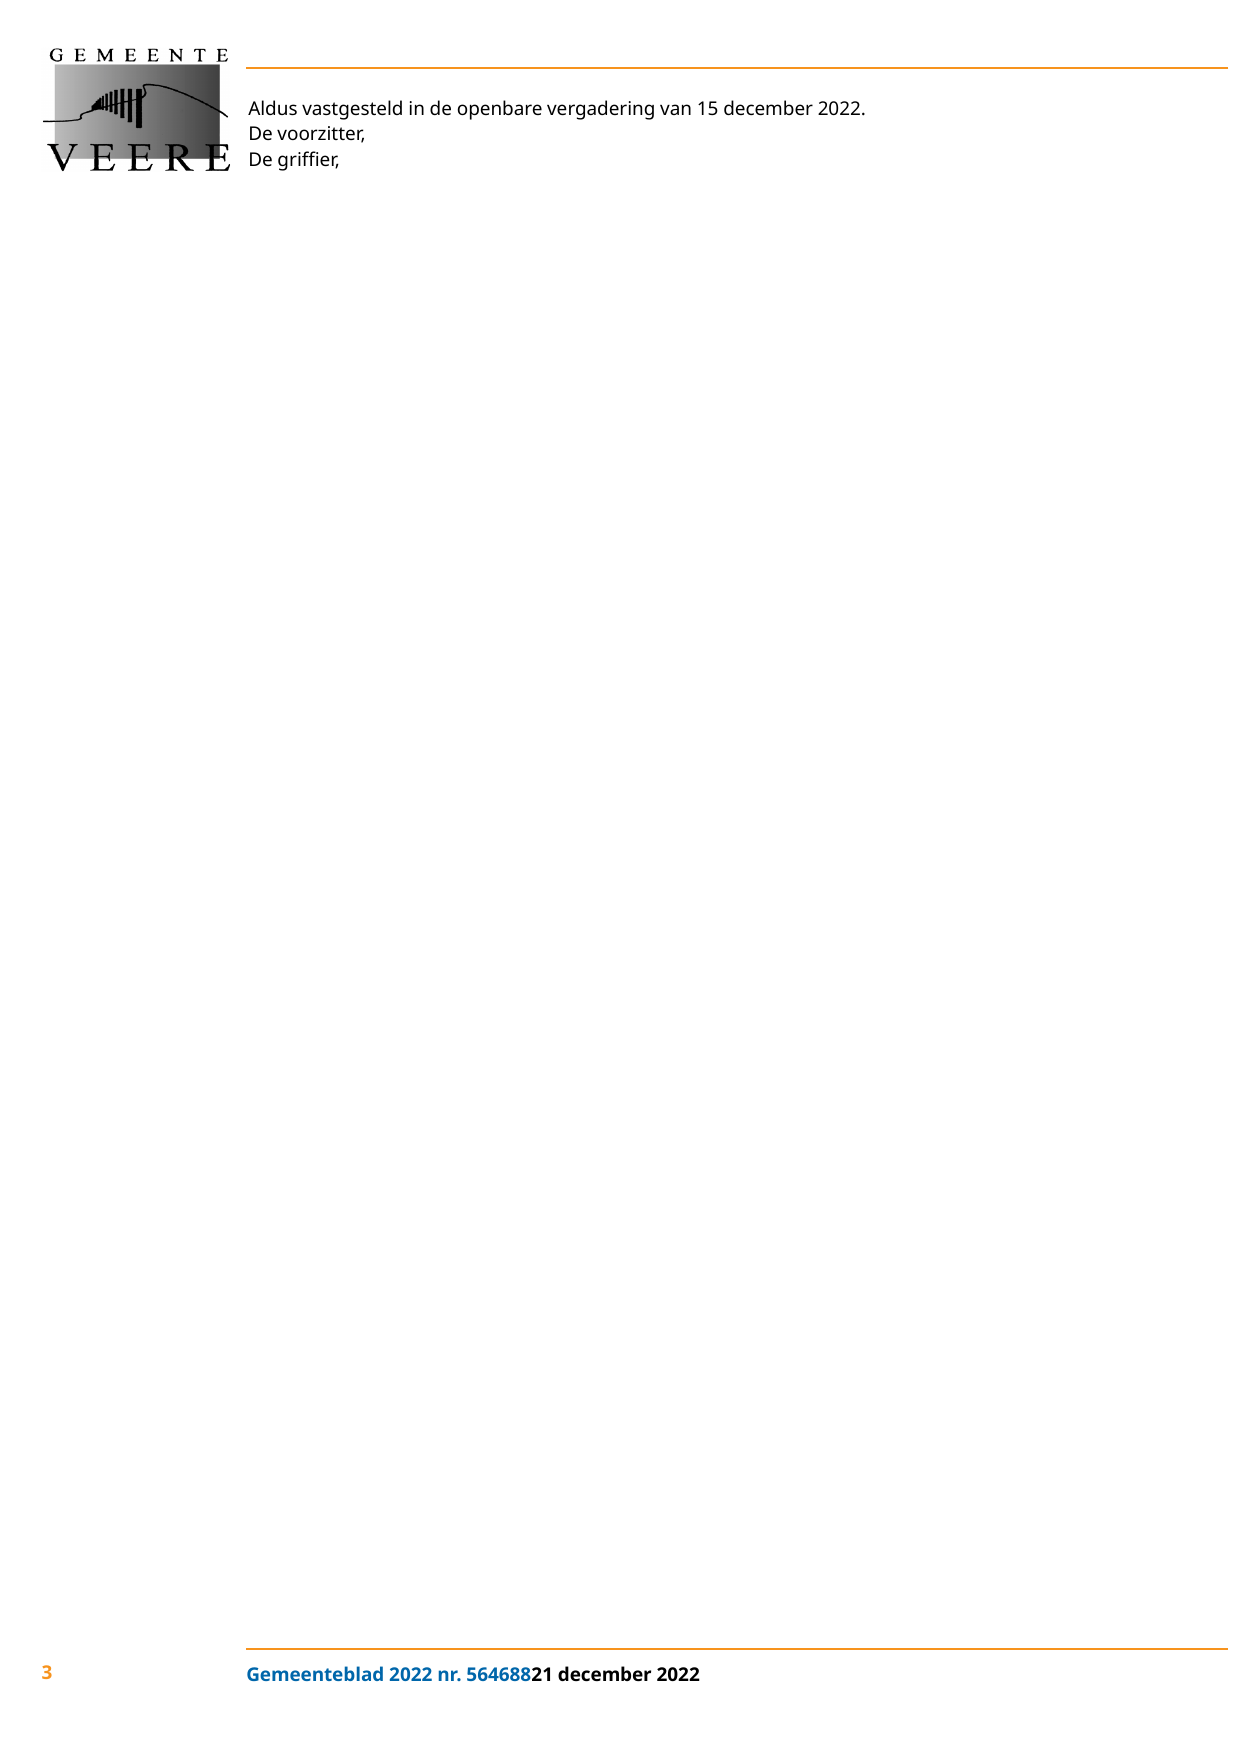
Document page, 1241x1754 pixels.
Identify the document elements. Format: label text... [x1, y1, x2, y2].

text Aldus vastgesteld in de openbare vergadering van 15 december 2022. [248, 95, 1152, 121]
text De griffier, [248, 146, 1152, 172]
picture [41, 47, 231, 172]
text De voorzitter, [248, 121, 1152, 146]
